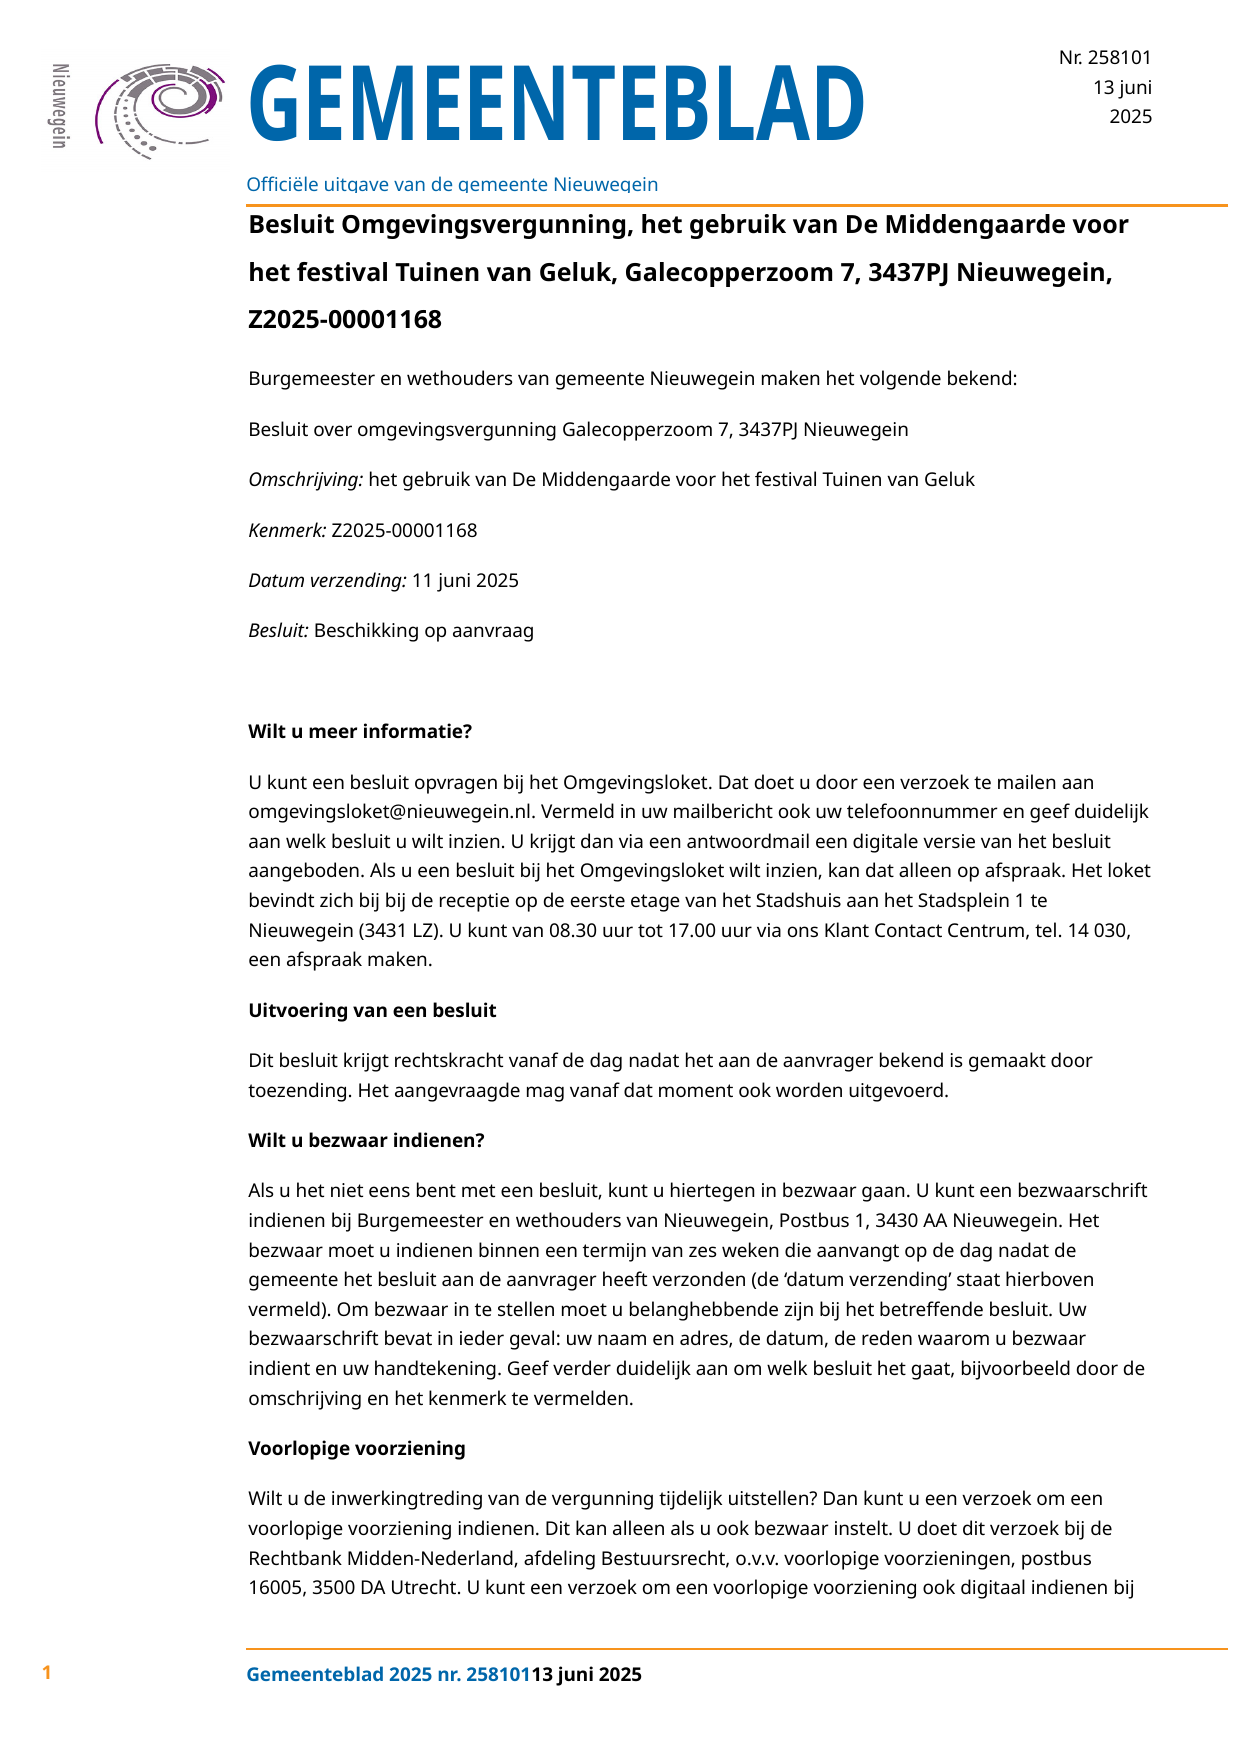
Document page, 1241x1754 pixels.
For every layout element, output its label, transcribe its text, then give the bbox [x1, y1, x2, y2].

text Besluit Omgevingsvergunning, het gebruik van De Middengaarde voor het festival Tuinen van Geluk, Galecopperzoom 7, 3437PJ Nieuwegein, Z2025-00001168 [248, 207, 1152, 336]
text Voorlopige voorziening [248, 1435, 1152, 1461]
text Burgemeester en wethouders van gemeente Nieuwegein maken het volgende bekend: [248, 366, 1152, 391]
text Omschrijving: het gebruik van De Middengaarde voor het festival Tuinen van Geluk [248, 466, 1152, 492]
text Uitvoering van een besluit [248, 997, 1152, 1022]
text Wilt u meer informatie? [248, 718, 1152, 744]
text Besluit over omgevingsvergunning Galecopperzoom 7, 3437PJ Nieuwegein [248, 416, 1152, 442]
picture [41, 47, 231, 172]
text Als u het niet eens bent met een besluit, kunt u hiertegen in bezwaar gaan. U kunt een bezwaarschrift indienen bij Burgemeester en wethouders van Nieuwegein, Postbus 1, 3430 AA Nieuwegein. Het bezwaar moet u indienen binnen een termijn van zes weken die aanvangt op de dag nadat de gemeente het besluit aan de aanvrager heeft verzonden (de ‘datum verzending’ staat hierboven vermeld). Om bezwaar in te stellen moet u belanghebbende zijn bij het betreffende besluit. Uw bezwaarschrift bevat in ieder geval: uw naam en adres, de datum, de reden waarom u bezwaar indient en uw handtekening. Geef verder duidelijk aan om welk besluit het gaat, bijvoorbeeld door de omschrijving en het kenmerk te vermelden. [248, 1178, 1152, 1410]
text Wilt u bezwaar indienen? [248, 1127, 1152, 1153]
text Besluit: Beschikking op aanvraag [248, 618, 1152, 643]
text U kunt een besluit opvragen bij het Omgevingsloket. Dat doet u door een verzoek te mailen aan omgevingsloket@nieuwegein.nl. Vermeld in uw mailbericht ook uw telefoonnummer en geef duidelijk aan welk besluit u wilt inzien. U krijgt dan via een antwoordmail een digitale versie van het besluit aangeboden. Als u een besluit bij het Omgevingsloket wilt inzien, kan dat alleen op afspraak. Het loket bevindt zich bij bij de receptie op de eerste etage van het Stadshuis aan het Stadsplein 1 te Nieuwegein (3431 LZ). U kunt van 08.30 uur tot 17.00 uur via ons Klant Contact Centrum, tel. 14 030, een afspraak maken. [248, 769, 1152, 972]
text Kenmerk: Z2025-00001168 [248, 517, 1152, 542]
text Dit besluit krijgt rechtskracht vanaf de dag nadat het aan de aanvrager bekend is gemaakt door toezending. Het aangevraagde mag vanaf dat moment ook worden uitgevoerd. [248, 1047, 1152, 1102]
text Datum verzending: 11 juni 2025 [248, 567, 1152, 593]
text Wilt u de inwerkingtreding van de vergunning tijdelijk uitstellen? Dan kunt u een verzoek om een voorlopige voorziening indienen. Dit kan alleen als u ook bezwaar instelt. U doet dit verzoek bij de Rechtbank Midden-Nederland, afdeling Bestuursrecht, o.v.v. voorlopige voorzieningen, postbus 16005, 3500 DA Utrecht. U kunt een verzoek om een voorlopige voorziening ook digitaal indienen bij [248, 1486, 1152, 1600]
